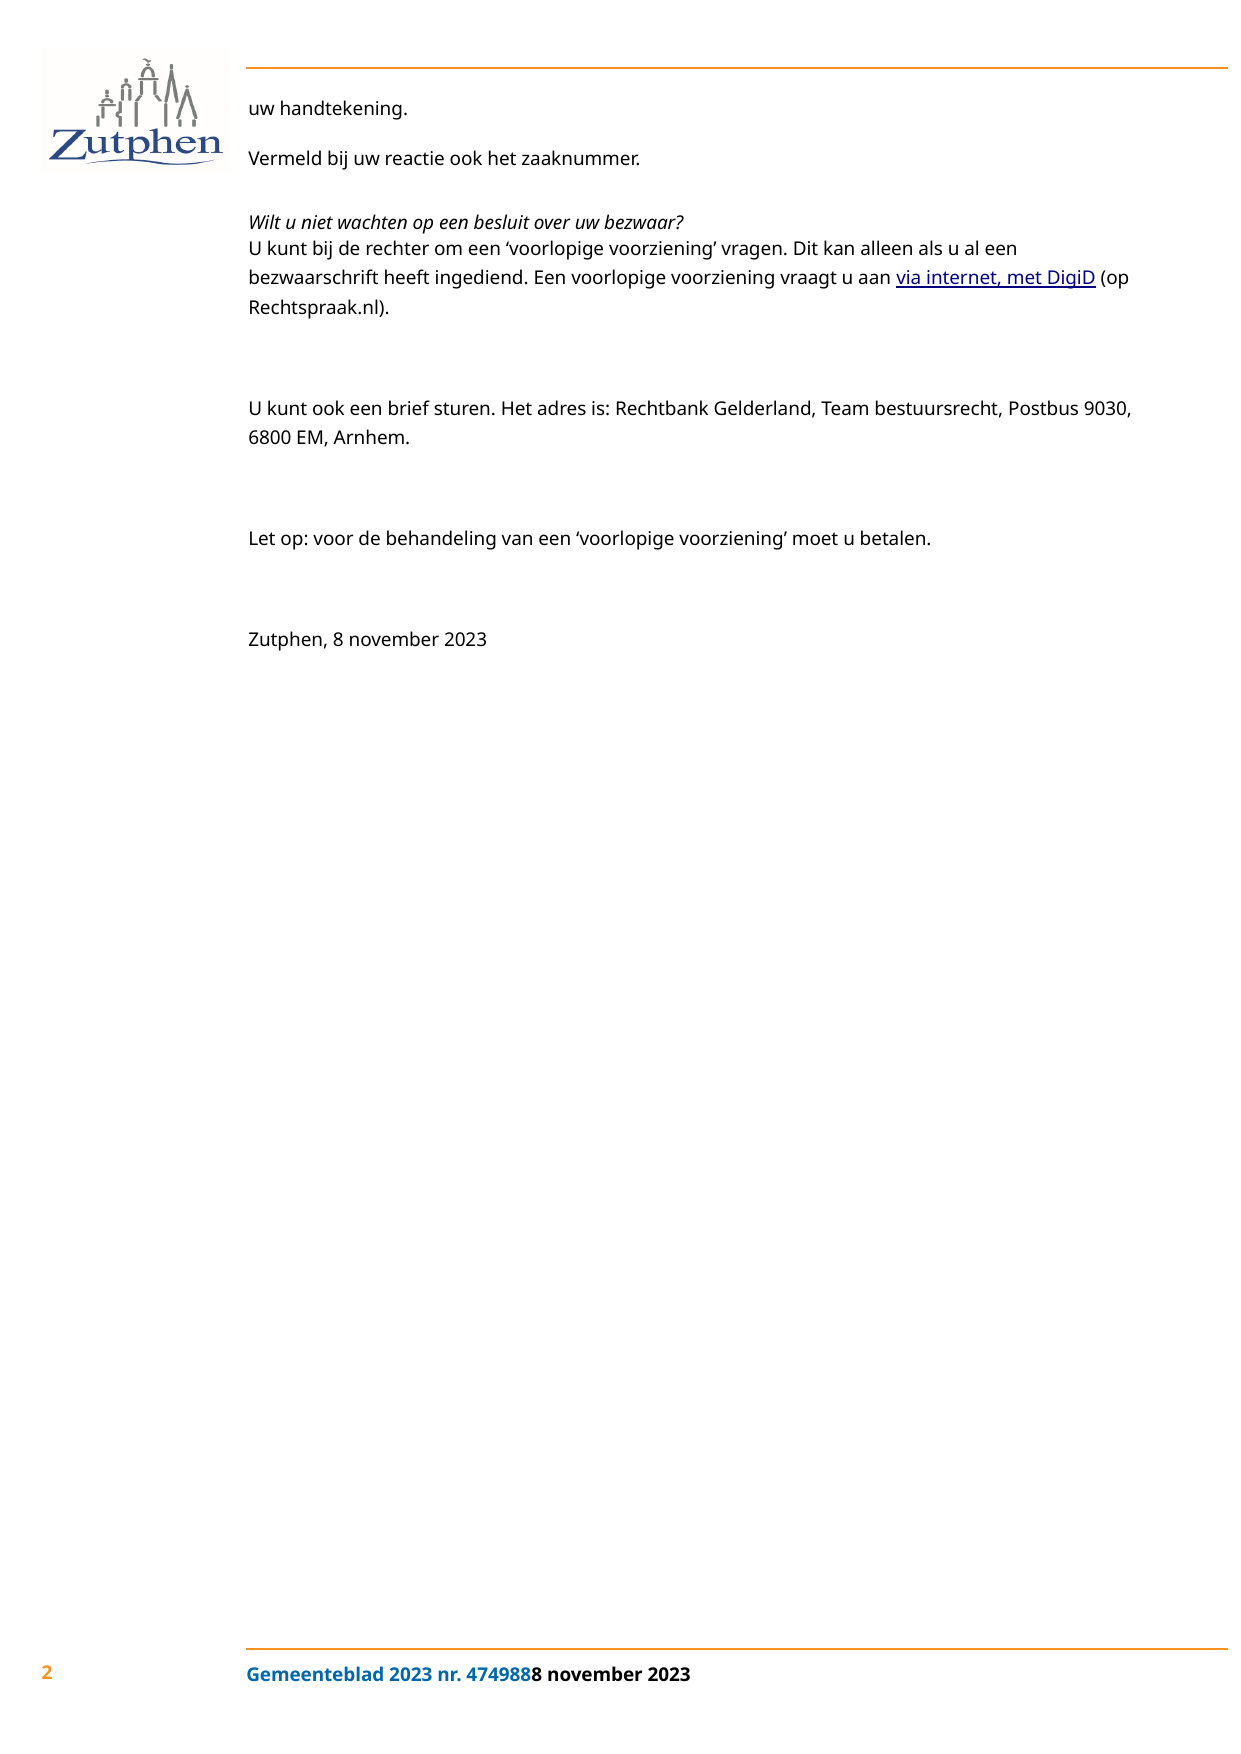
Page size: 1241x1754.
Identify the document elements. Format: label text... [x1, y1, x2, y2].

text U kunt ook een brief sturen. Het adres is: Rechtbank Gelderland, Team bestuursrecht, Postbus 9030, 6800 EM, Arnhem. [248, 395, 1152, 450]
text Let op: voor de behandeling van een ‘voorlopige voorziening’ moet u betalen. [248, 525, 1152, 551]
text uw handtekening. [248, 95, 1152, 121]
picture [41, 47, 231, 172]
text Zutphen, 8 november 2023 [248, 626, 1152, 652]
text Wilt u niet wachten op een besluit over uw bezwaar? [248, 209, 1152, 235]
text Vermeld bij uw reactie ook het zaaknummer. [248, 145, 1152, 171]
text U kunt bij de rechter om een ‘voorlopige voorziening’ vragen. Dit kan alleen als u al een bezwaarschrift heeft ingediend. Een voorlopige voorziening vraagt u aan via internet, met DigiD (op Rechtspraak.nl). [248, 235, 1152, 320]
